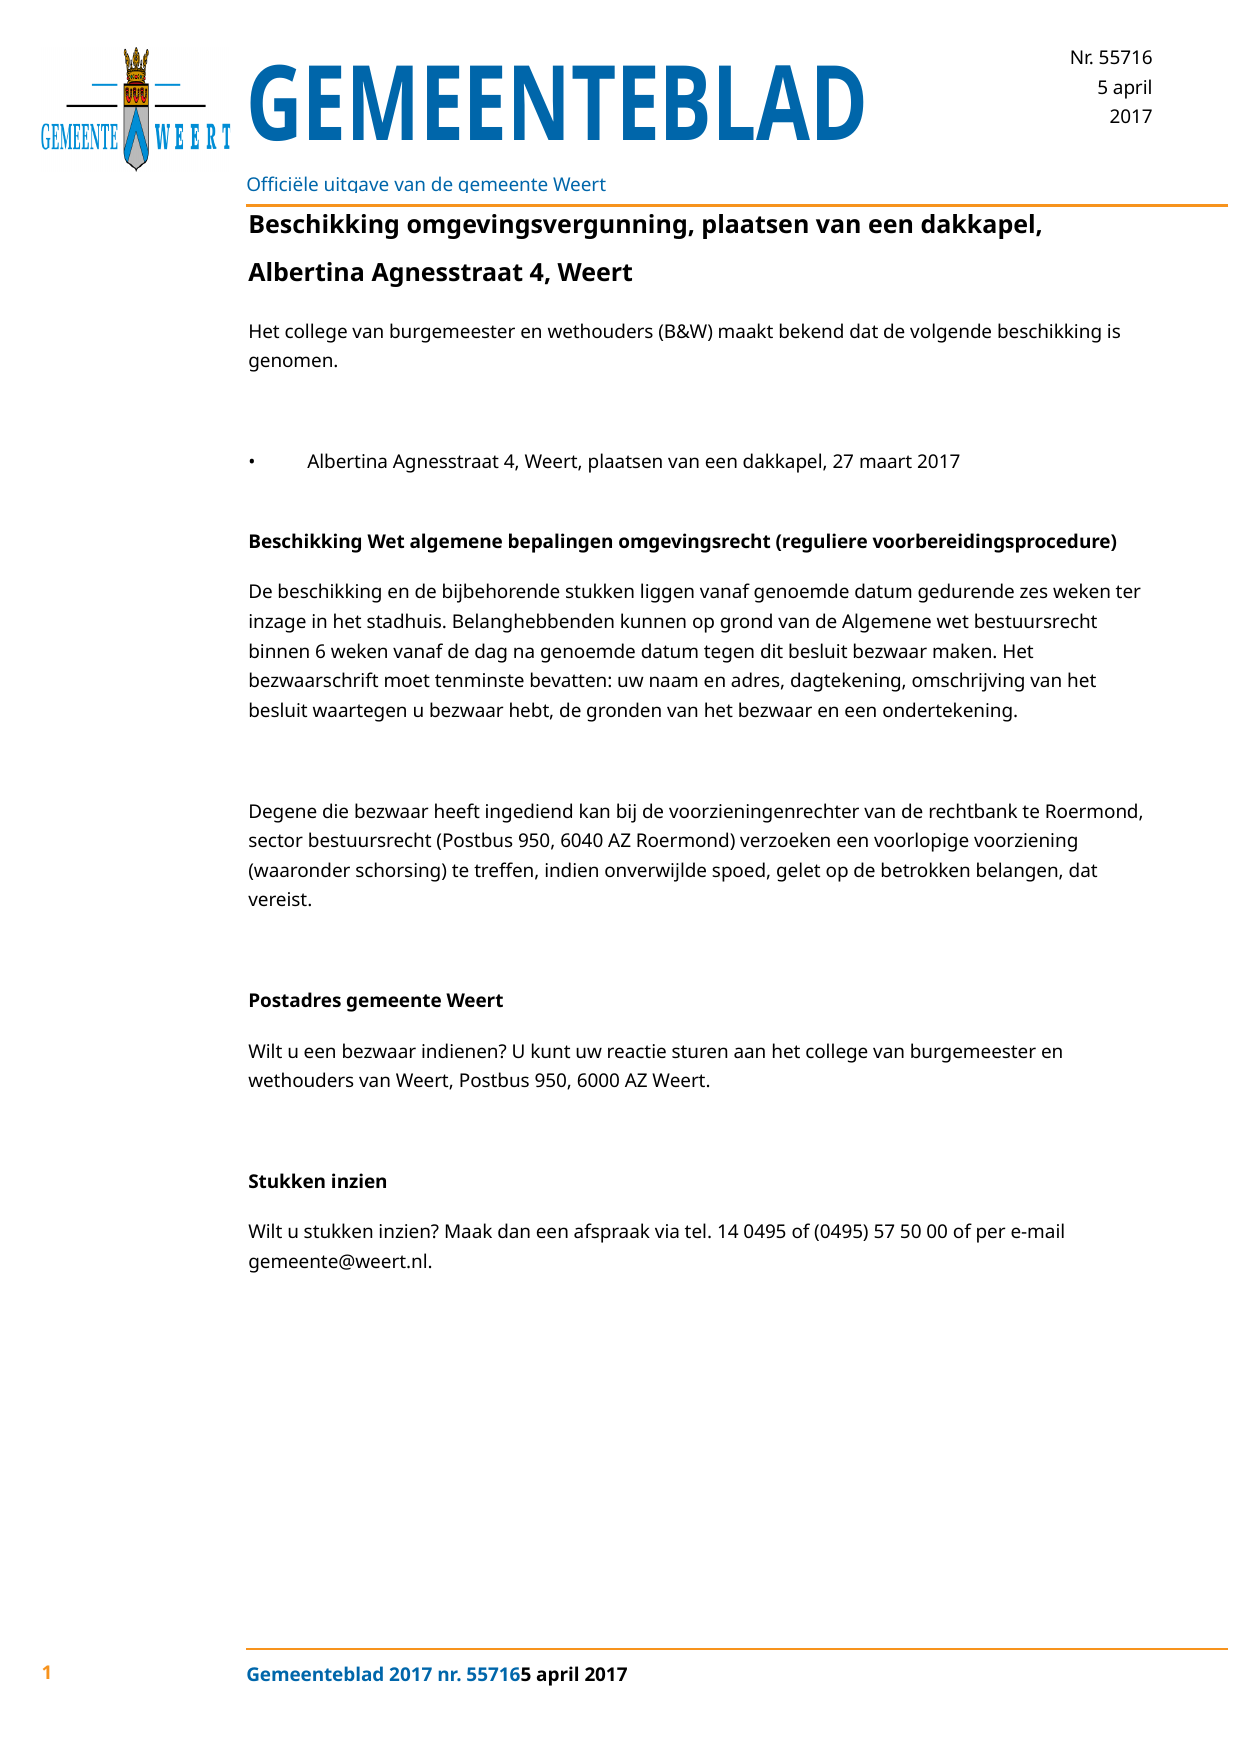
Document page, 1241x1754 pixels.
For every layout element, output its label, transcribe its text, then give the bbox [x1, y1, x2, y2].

list Albertina Agnesstraat 4, Weert, plaatsen van een dakkapel, 27 maart 2017 [248, 448, 1152, 474]
text Beschikking Wet algemene bepalingen omgevingsrecht (reguliere voorbereidingsprocedure) [248, 528, 1152, 554]
text Het college van burgemeester en wethouders (B&W) maakt bekend dat de volgende beschikking is genomen. [248, 318, 1152, 373]
text Degene die bezwaar heeft ingediend kan bij de voorzieningenrechter van de rechtbank te Roermond, sector bestuursrecht (Postbus 950, 6040 AZ Roermond) verzoeken een voorlopige voorziening (waaronder schorsing) te treffen, indien onverwijlde spoed, gelet op de betrokken belangen, dat vereist. [248, 798, 1152, 912]
picture [41, 47, 231, 172]
text De beschikking en de bijbehorende stukken liggen vanaf genoemde datum gedurende zes weken ter inzage in het stadhuis. Belanghebbenden kunnen op grond van de Algemene wet bestuursrecht binnen 6 weken vanaf de dag na genoemde datum tegen dit besluit bezwaar maken. Het bezwaarschrift moet tenminste bevatten: uw naam en adres, dagtekening, omschrijving van het besluit waartegen u bezwaar hebt, de gronden van het bezwaar en een ondertekening. [248, 579, 1152, 723]
text Wilt u een bezwaar indienen? U kunt uw reactie sturen aan het college van burgemeester en wethouders van Weert, Postbus 950, 6000 AZ Weert. [248, 1038, 1152, 1093]
text Beschikking omgevingsvergunning, plaatsen van een dakkapel, Albertina Agnesstraat 4, Weert [248, 207, 1152, 288]
text Stukken inzien [248, 1168, 1152, 1194]
text Postadres gemeente Weert [248, 987, 1152, 1013]
text Wilt u stukken inzien? Maak dan een afspraak via tel. 14 0495 of (0495) 57 50 00 of per e-mail gemeente@weert.nl. [248, 1219, 1152, 1274]
